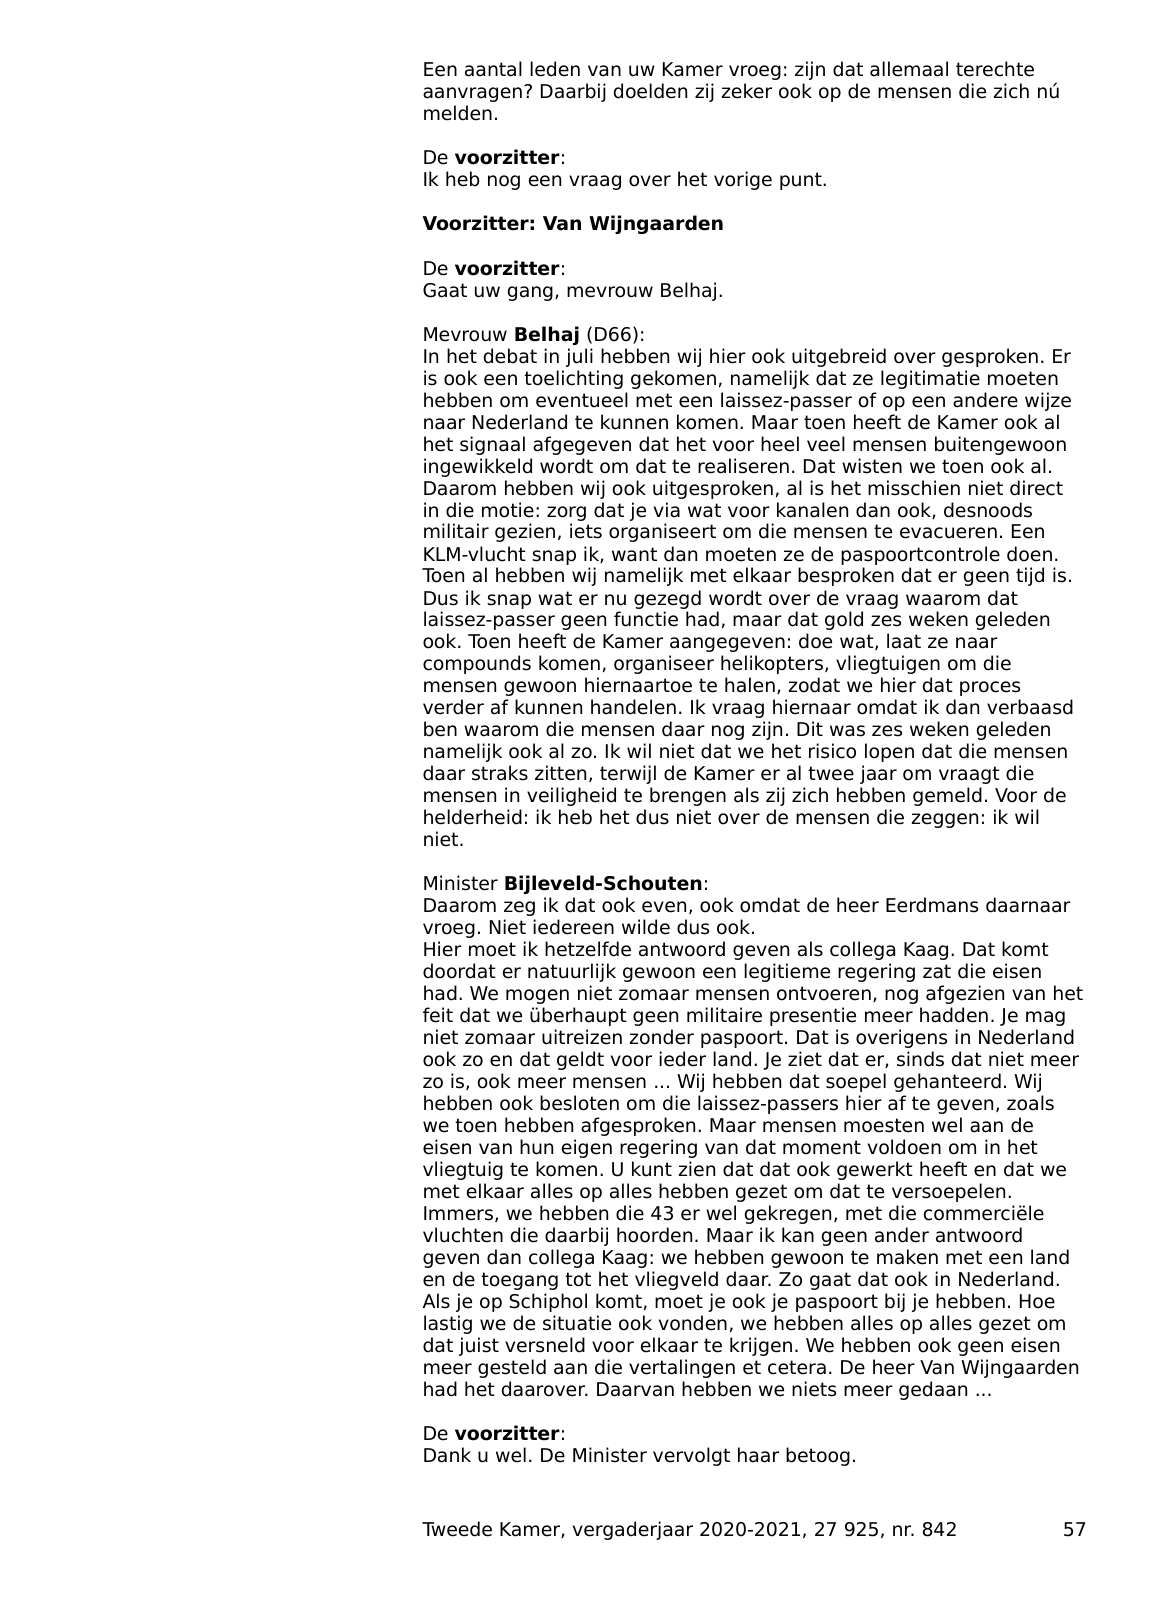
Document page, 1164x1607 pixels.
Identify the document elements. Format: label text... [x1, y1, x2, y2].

text Minister Bijleveld-Schouten: [422, 873, 1087, 895]
text Mevrouw Belhaj (D66): [422, 324, 1087, 346]
text Hier moet ik hetzelfde antwoord geven als collega Kaag. Dat komt doordat er natuurlijk gewoon een legitieme regering zat die eisen had. We mogen niet zomaar mensen ontvoeren, nog afgezien van het feit dat we überhaupt geen militaire presentie meer hadden. Je mag niet zomaar uitreizen zonder paspoort. Dat is overigens in Nederland ook zo en dat geldt voor ieder land. Je ziet dat er, sinds dat niet meer zo is, ook meer mensen ... Wij hebben dat soepel gehanteerd. Wij hebben ook besloten om die laissez-passers hier af te geven, zoals we toen hebben afgesproken. Maar mensen moesten wel aan de eisen van hun eigen regering van dat moment voldoen om in het vliegtuig te komen. U kunt zien dat dat ook gewerkt heeft en dat we met elkaar alles op alles hebben gezet om dat te versoepelen. Immers, we hebben die 43 er wel gekregen, met die commerciële vluchten die daarbij hoorden. Maar ik kan geen ander antwoord geven dan collega Kaag: we hebben gewoon te maken met een land en de toegang tot het vliegveld daar. Zo gaat dat ook in Nederland. Als je op Schiphol komt, moet je ook je paspoort bij je hebben. Hoe lastig we de situatie ook vonden, we hebben alles op alles gezet om dat juist versneld voor elkaar te krijgen. We hebben ook geen eisen meer gesteld aan die vertalingen et cetera. De heer Van Wijngaarden had het daarover. Daarvan hebben we niets meer gedaan ... [422, 939, 1087, 1401]
text Daarom zeg ik dat ook even, ook omdat de heer Eerdmans daarnaar vroeg. Niet iedereen wilde dus ook. [422, 895, 1087, 939]
text Een aantal leden van uw Kamer vroeg: zijn dat allemaal terechte aanvragen? Daarbij doelden zij zeker ook op de mensen die zich nú melden. [422, 59, 1087, 125]
text In het debat in juli hebben wij hier ook uitgebreid over gesproken. Er is ook een toelichting gekomen, namelijk dat ze legitimatie moeten hebben om eventueel met een laissez-passer of op een andere wijze naar Nederland te kunnen komen. Maar toen heeft de Kamer ook al het signaal afgegeven dat het voor heel veel mensen buitengewoon ingewikkeld wordt om dat te realiseren. Dat wisten we toen ook al. Daarom hebben wij ook uitgesproken, al is het misschien niet direct in die motie: zorg dat je via wat voor kanalen dan ook, desnoods militair gezien, iets organiseert om die mensen te evacueren. Een KLM-vlucht snap ik, want dan moeten ze de paspoortcontrole doen. Toen al hebben wij namelijk met elkaar besproken dat er geen tijd is. Dus ik snap wat er nu gezegd wordt over de vraag waarom dat laissez-passer geen functie had, maar dat gold zes weken geleden ook. Toen heeft de Kamer aangegeven: doe wat, laat ze naar compounds komen, organiseer helikopters, vliegtuigen om die mensen gewoon hiernaartoe te halen, zodat we hier dat proces verder af kunnen handelen. Ik vraag hiernaar omdat ik dan verbaasd ben waarom die mensen daar nog zijn. Dit was zes weken geleden namelijk ook al zo. Ik wil niet dat we het risico lopen dat die mensen daar straks zitten, terwijl de Kamer er al twee jaar om vraagt die mensen in veiligheid te brengen als zij zich hebben gemeld. Voor de helderheid: ik heb het dus niet over de mensen die zeggen: ik wil niet. [422, 346, 1087, 851]
text De voorzitter: [422, 1423, 1087, 1445]
text Gaat uw gang, mevrouw Belhaj. [422, 279, 1087, 301]
text De voorzitter: [422, 257, 1087, 279]
text Dank u wel. De Minister vervolgt haar betoog. [422, 1445, 1087, 1467]
text De voorzitter: [422, 147, 1087, 169]
text Ik heb nog een vraag over het vorige punt. [422, 169, 1087, 191]
subtitle Voorzitter: Van Wijngaarden [422, 213, 1087, 235]
